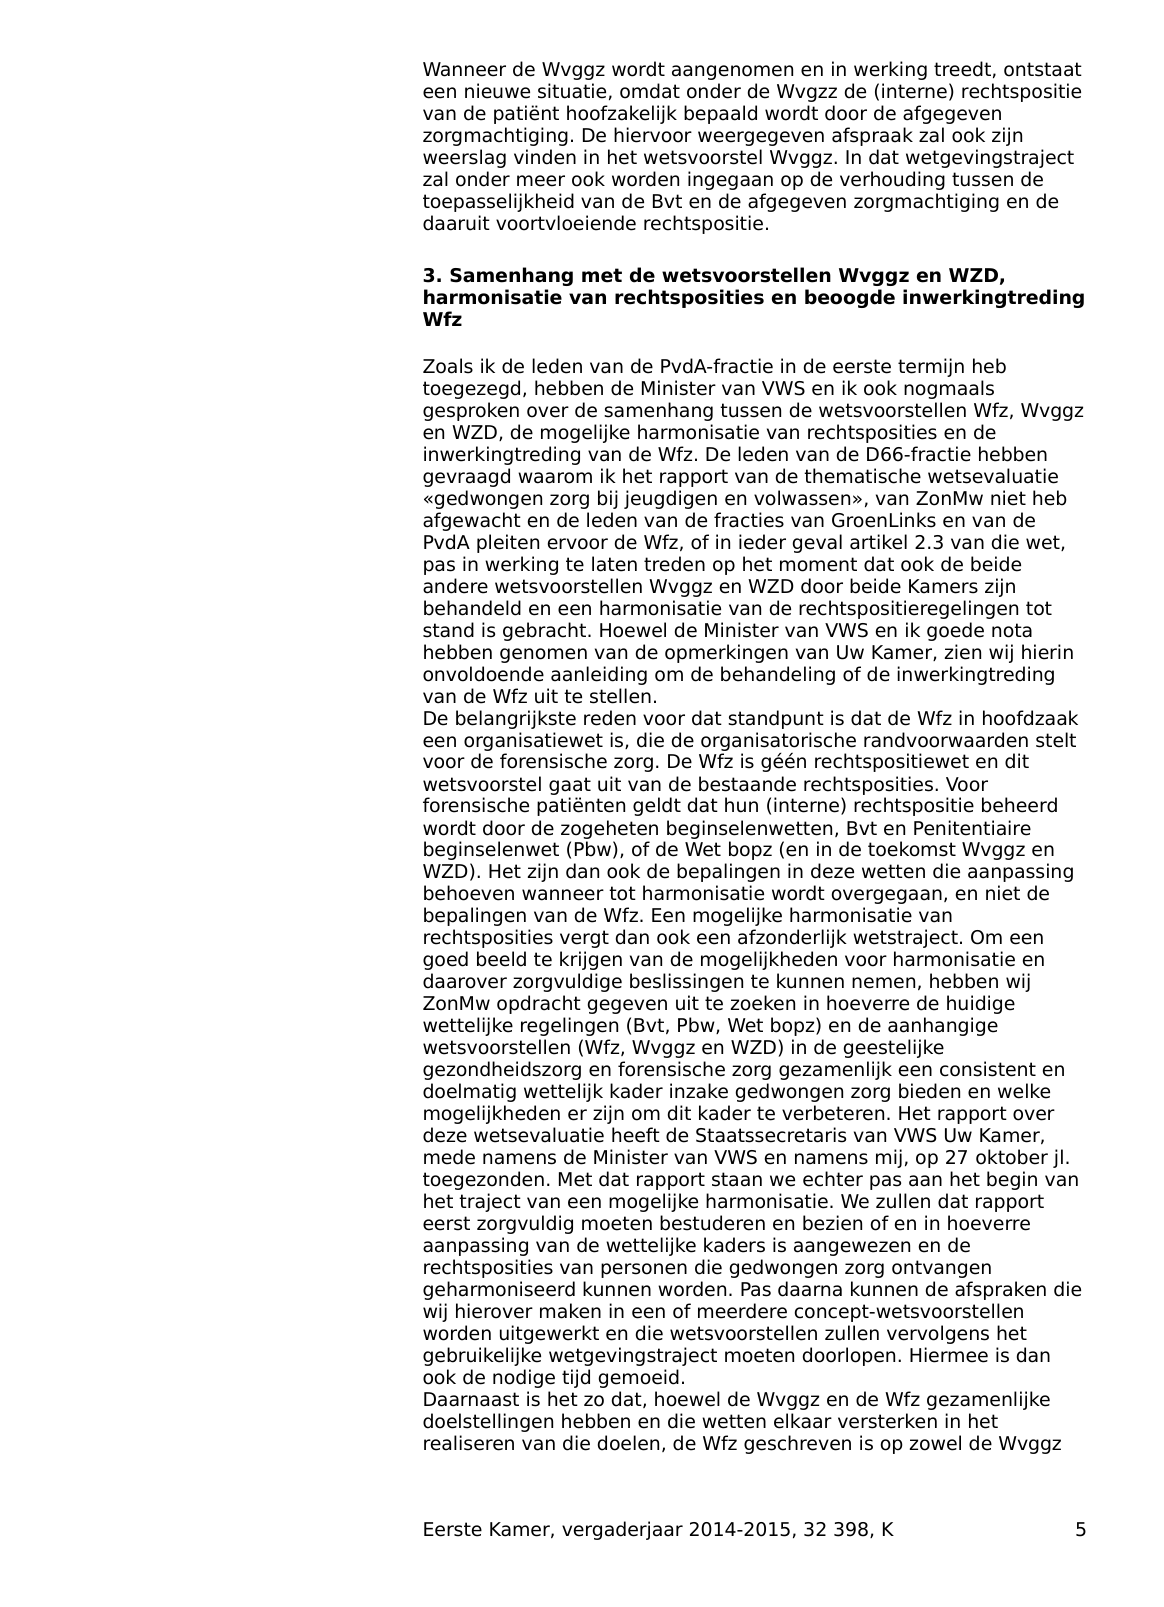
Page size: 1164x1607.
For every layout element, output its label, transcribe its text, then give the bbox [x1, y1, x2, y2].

text Daarnaast is het zo dat, hoewel de Wvggz en de Wfz gezamenlijke doelstellingen hebben en die wetten elkaar versterken in het realiseren van die doelen, de Wfz geschreven is op zowel de Wvggz [422, 1389, 1087, 1455]
subtitle 3. Samenhang met de wetsvoorstellen Wvggz en WZD, harmonisatie van rechtsposities en beoogde inwerkingtreding Wfz [422, 265, 1087, 331]
text Zoals ik de leden van de PvdA-fractie in de eerste termijn heb toegezegd, hebben de Minister van VWS en ik ook nogmaals gesproken over de samenhang tussen de wetsvoorstellen Wfz, Wvggz en WZD, de mogelijke harmonisatie van rechtsposities en de inwerkingtreding van de Wfz. De leden van de D66-fractie hebben gevraagd waarom ik het rapport van de thematische wetsevaluatie «gedwongen zorg bij jeugdigen en volwassen», van ZonMw niet heb afgewacht en de leden van de fracties van GroenLinks en van de PvdA pleiten ervoor de Wfz, of in ieder geval artikel 2.3 van die wet, pas in werking te laten treden op het moment dat ook de beide andere wetsvoorstellen Wvggz en WZD door beide Kamers zijn behandeld en een harmonisatie van de rechtspositieregelingen tot stand is gebracht. Hoewel de Minister van VWS en ik goede nota hebben genomen van de opmerkingen van Uw Kamer, zien wij hierin onvoldoende aanleiding om de behandeling of de inwerkingtreding van de Wfz uit te stellen. [422, 356, 1087, 707]
text De belangrijkste reden voor dat standpunt is dat de Wfz in hoofdzaak een organisatiewet is, die de organisatorische randvoorwaarden stelt voor de forensische zorg. De Wfz is géén rechtspositiewet en dit wetsvoorstel gaat uit van de bestaande rechtsposities. Voor forensische patiënten geldt dat hun (interne) rechtspositie beheerd wordt door de zogeheten beginselenwetten, Bvt en Penitentiaire beginselenwet (Pbw), of de Wet bopz (en in de toekomst Wvggz en WZD). Het zijn dan ook de bepalingen in deze wetten die aanpassing behoeven wanneer tot harmonisatie wordt overgegaan, en niet de bepalingen van de Wfz. Een mogelijke harmonisatie van rechtsposities vergt dan ook een afzonderlijk wetstraject. Om een goed beeld te krijgen van de mogelijkheden voor harmonisatie en daarover zorgvuldige beslissingen te kunnen nemen, hebben wij ZonMw opdracht gegeven uit te zoeken in hoeverre de huidige wettelijke regelingen (Bvt, Pbw, Wet bopz) en de aanhangige wetsvoorstellen (Wfz, Wvggz en WZD) in de geestelijke gezondheidszorg en forensische zorg gezamenlijk een consistent en doelmatig wettelijk kader inzake gedwongen zorg bieden en welke mogelijkheden er zijn om dit kader te verbeteren. Het rapport over deze wetsevaluatie heeft de Staatssecretaris van VWS Uw Kamer, mede namens de Minister van VWS en namens mij, op 27 oktober jl. toegezonden. Met dat rapport staan we echter pas aan het begin van het traject van een mogelijke harmonisatie. We zullen dat rapport eerst zorgvuldig moeten bestuderen en bezien of en in hoeverre aanpassing van de wettelijke kaders is aangewezen en de rechtsposities van personen die gedwongen zorg ontvangen geharmoniseerd kunnen worden. Pas daarna kunnen de afspraken die wij hierover maken in een of meerdere concept-wetsvoorstellen worden uitgewerkt en die wetsvoorstellen zullen vervolgens het gebruikelijke wetgevingstraject moeten doorlopen. Hiermee is dan ook de nodige tijd gemoeid. [422, 707, 1087, 1389]
text Wanneer de Wvggz wordt aangenomen en in werking treedt, ontstaat een nieuwe situatie, omdat onder de Wvgzz de (interne) rechtspositie van de patiënt hoofzakelijk bepaald wordt door de afgegeven zorgmachtiging. De hiervoor weergegeven afspraak zal ook zijn weerslag vinden in het wetsvoorstel Wvggz. In dat wetgevingstraject zal onder meer ook worden ingegaan op de verhouding tussen de toepasselijkheid van de Bvt en de afgegeven zorgmachtiging en de daaruit voortvloeiende rechtspositie. [422, 59, 1087, 235]
